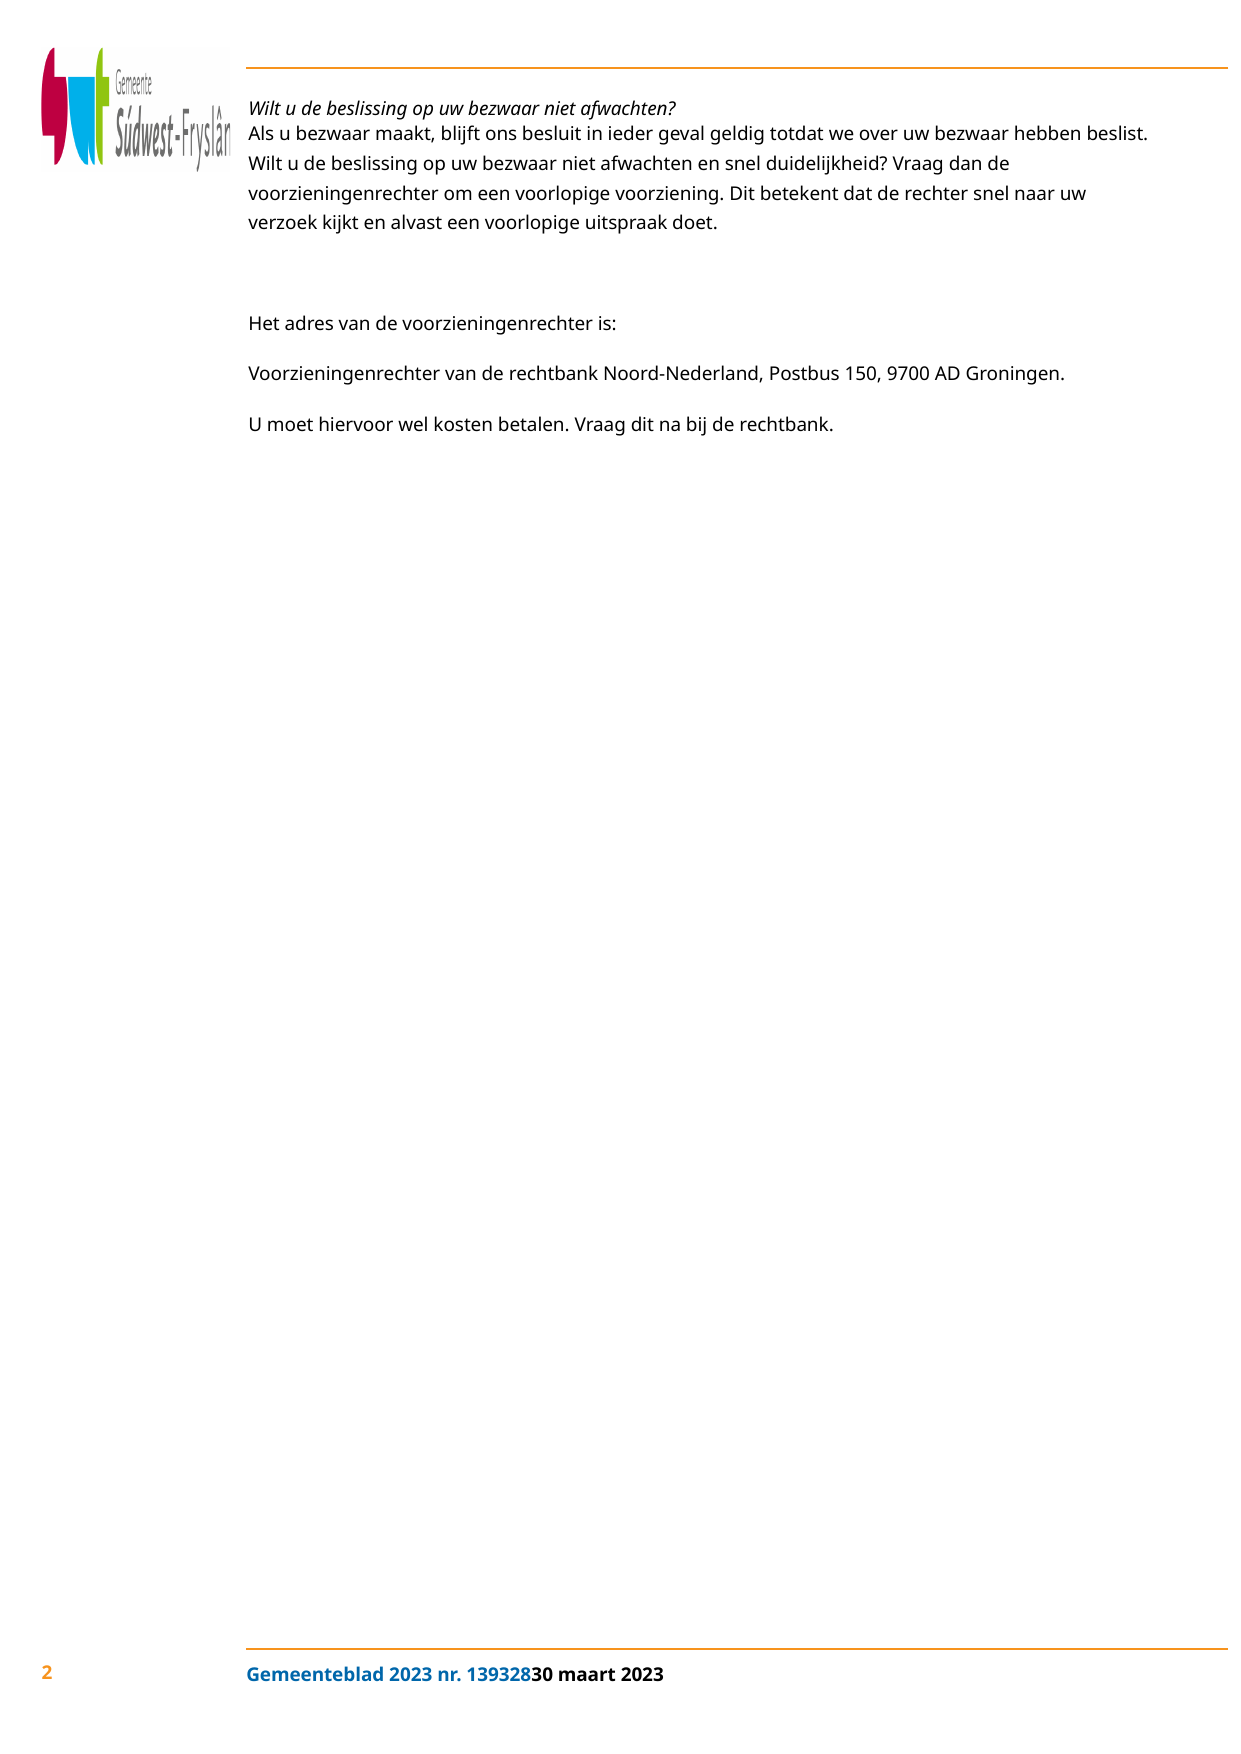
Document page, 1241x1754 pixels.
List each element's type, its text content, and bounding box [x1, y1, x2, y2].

text Als u bezwaar maakt, blijft ons besluit in ieder geval geldig totdat we over uw bezwaar hebben beslist. Wilt u de beslissing op uw bezwaar niet afwachten en snel duidelijkheid? Vraag dan de voorzieningenrechter om een voorlopige voorziening. Dit betekent dat de rechter snel naar uw verzoek kijkt en alvast een voorlopige uitspraak doet. [248, 121, 1152, 235]
text U moet hiervoor wel kosten betalen. Vraag dit na bij de rechtbank. [248, 411, 1152, 437]
text Wilt u de beslissing op uw bezwaar niet afwachten? [248, 95, 1152, 121]
picture [41, 47, 231, 172]
text Het adres van de voorzieningenrechter is: [248, 310, 1152, 336]
text Voorzieningenrechter van de rechtbank Noord-Nederland, Postbus 150, 9700 AD Groningen. [248, 361, 1152, 386]
